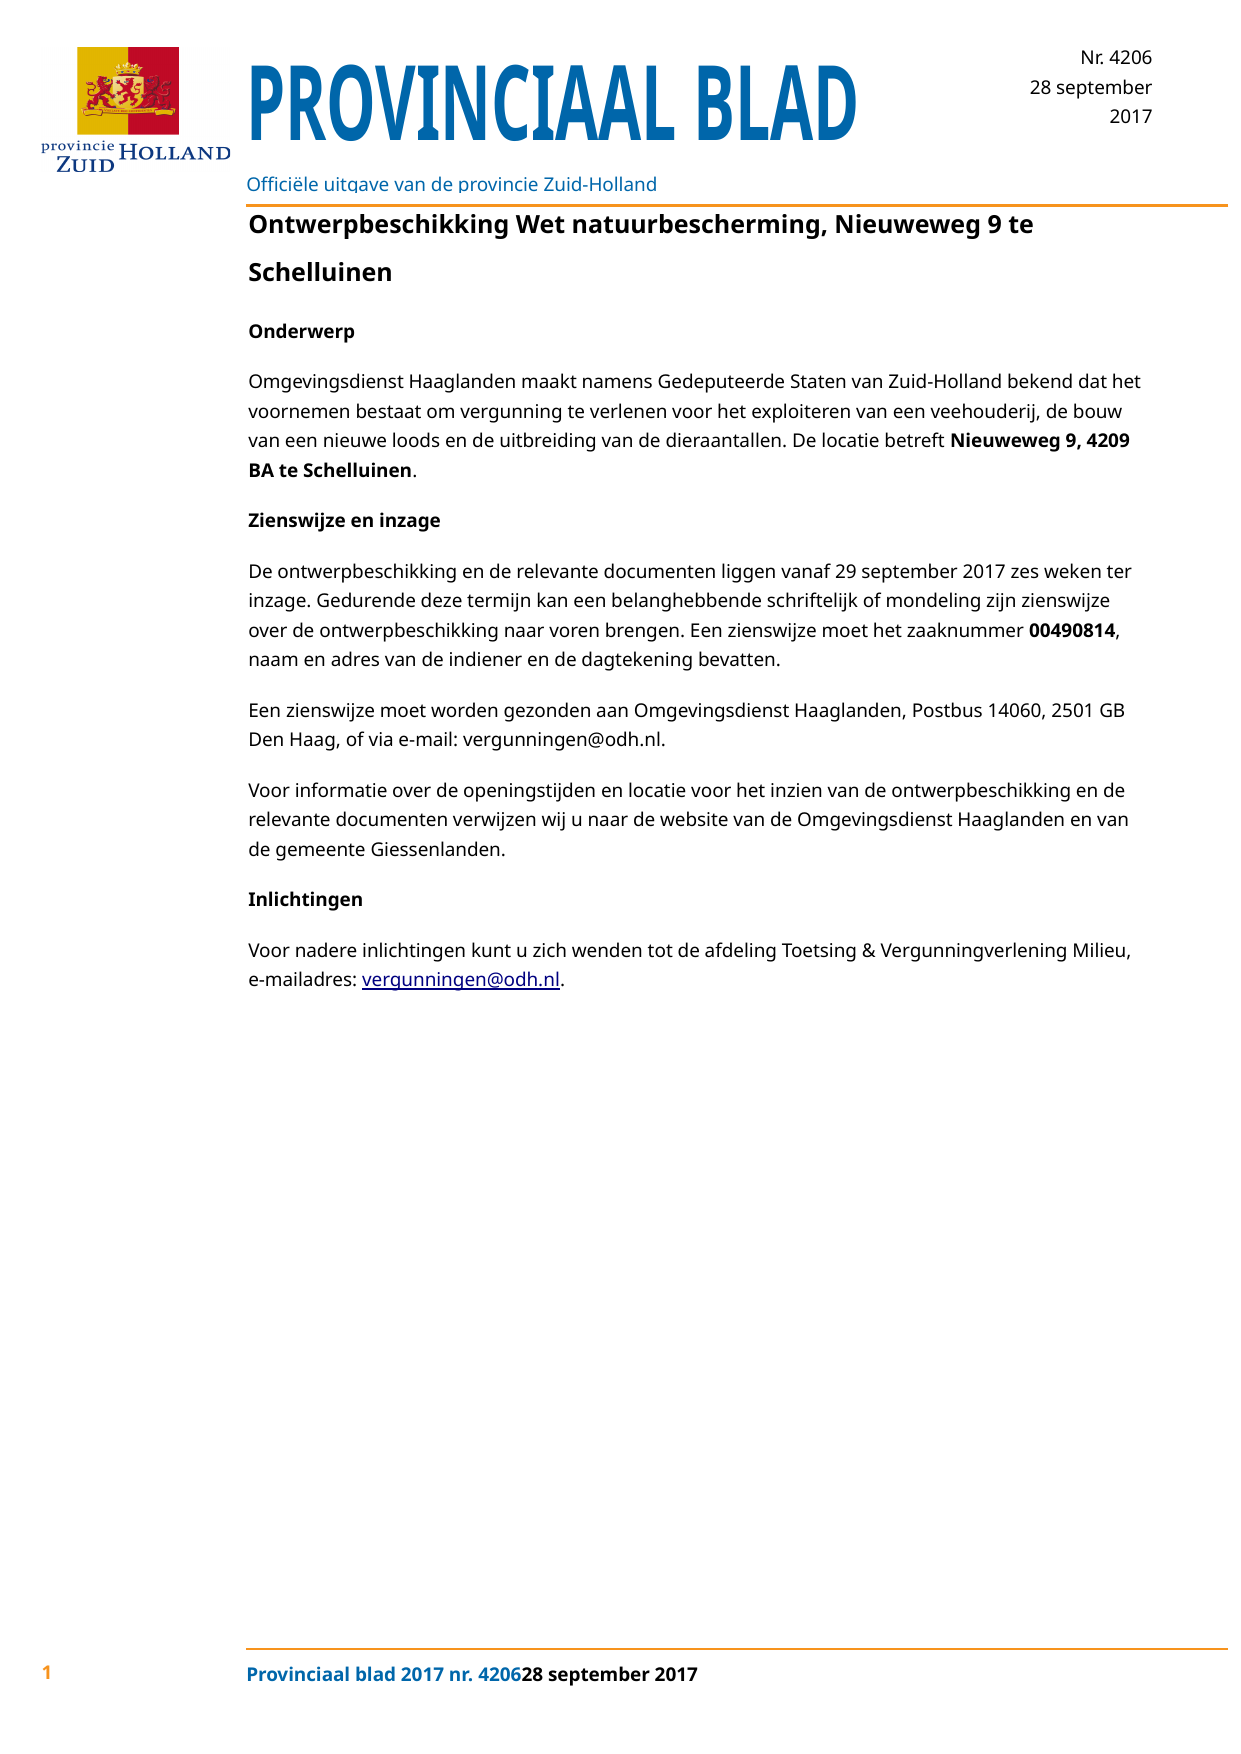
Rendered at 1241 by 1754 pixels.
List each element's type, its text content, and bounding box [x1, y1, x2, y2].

text Omgevingsdienst Haaglanden maakt namens Gedeputeerde Staten van Zuid-Holland bekend dat het voornemen bestaat om vergunning te verlenen voor het exploiteren van een veehouderij, de bouw van een nieuwe loods en de uitbreiding van de dieraantallen. De locatie betreft Nieuweweg 9, 4209 BA te Schelluinen. [248, 368, 1152, 483]
text Voor nadere inlichtingen kunt u zich wenden tot de afdeling Toetsing & Vergunningverlening Milieu, e-mailadres: vergunningen@odh.nl. [248, 937, 1152, 992]
text De ontwerpbeschikking en de relevante documenten liggen vanaf 29 september 2017 zes weken ter inzage. Gedurende deze termijn kan een belanghebbende schriftelijk of mondeling zijn zienswijze over de ontwerpbeschikking naar voren brengen. Een zienswijze moet het zaaknummer 00490814, naam en adres van de indiener en de dagtekening bevatten. [248, 558, 1152, 672]
text Voor informatie over de openingstijden en locatie voor het inzien van de ontwerpbeschikking en de relevante documenten verwijzen wij u naar de website van de Omgevingsdienst Haaglanden en van de gemeente Giessenlanden. [248, 777, 1152, 862]
text Zienswijze en inzage [248, 507, 1152, 533]
text Inlichtingen [248, 887, 1152, 912]
text Onderwerp [248, 318, 1152, 344]
text Ontwerpbeschikking Wet natuurbescherming, Nieuweweg 9 te Schelluinen [248, 207, 1152, 288]
picture [41, 47, 231, 172]
text Een zienswijze moet worden gezonden aan Omgevingsdienst Haaglanden, Postbus 14060, 2501 GB Den Haag, of via e-mail: vergunningen@odh.nl. [248, 697, 1152, 752]
